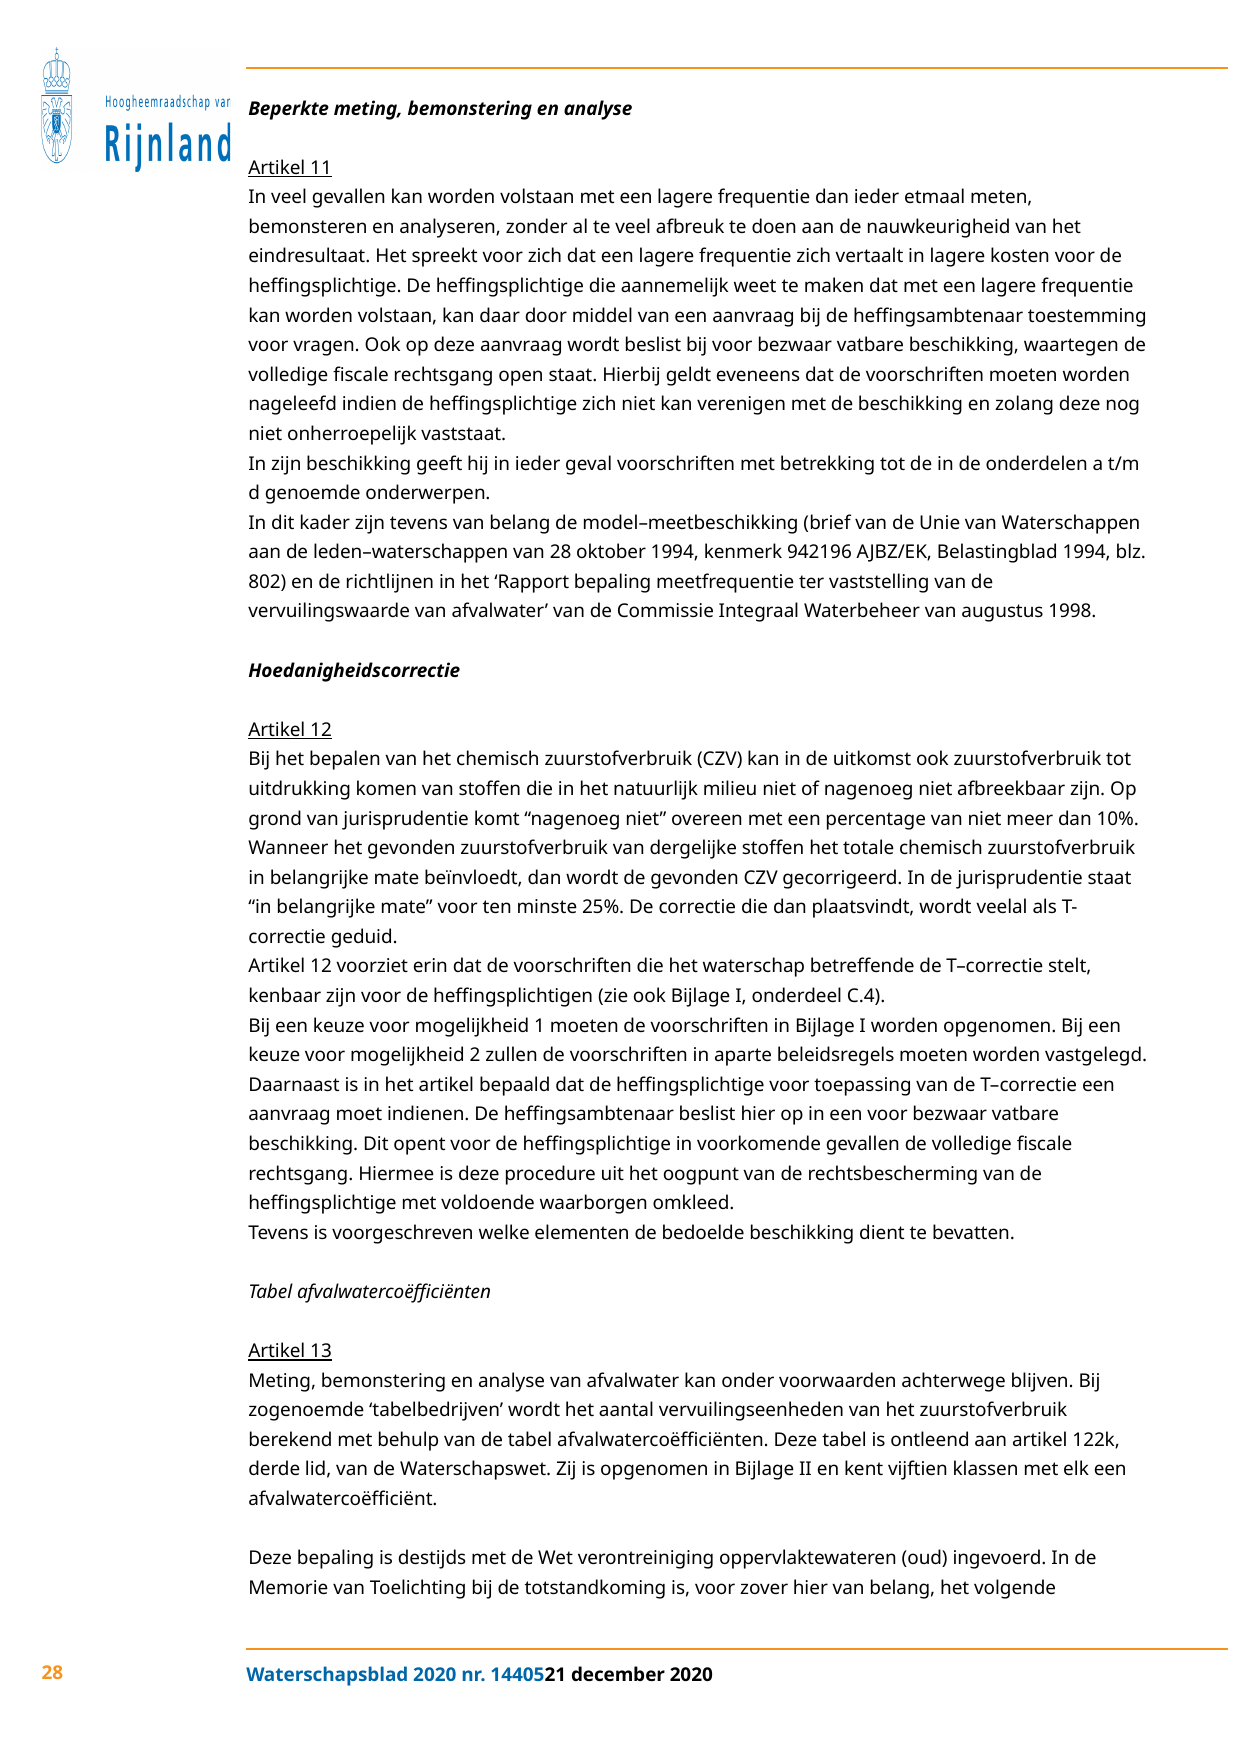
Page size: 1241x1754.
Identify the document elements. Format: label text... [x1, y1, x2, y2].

text Hoedanigheidscorrectie [248, 657, 1152, 683]
text Daarnaast is in het artikel bepaald dat de heffingsplichtige voor toepassing van de T–correctie een aanvraag moet indienen. De heffingsambtenaar beslist hier op in een voor bezwaar vatbare beschikking. Dit opent voor de heffingsplichtige in voorkomende gevallen de volledige fiscale rechtsgang. Hiermee is deze procedure uit het oogpunt van de rechtsbescherming van de heffingsplichtige met voldoende waarborgen omkleed. [248, 1071, 1152, 1215]
text Beperkte meting, bemonstering en analyse [248, 95, 1152, 121]
text In dit kader zijn tevens van belang de model–meetbeschikking (brief van de Unie van Waterschappen aan de leden–waterschappen van 28 oktober 1994, kenmerk 942196 AJBZ/EK, Belastingblad 1994, blz. 802) en de richtlijnen in het ‘Rapport bepaling meetfrequentie ter vaststelling van de vervuilingswaarde van afvalwater’ van de Commissie Integraal Waterbeheer van augustus 1998. [248, 509, 1152, 623]
text Meting, bemonstering en analyse van afvalwater kan onder voorwaarden achterwege blijven. Bij zogenoemde ‘tabelbedrijven’ wordt het aantal vervuilingseenheden van het zuurstofverbruik berekend met behulp van de tabel afvalwatercoëfficiënten. Deze tabel is ontleend aan artikel 122k, derde lid, van de Waterschapswet. Zij is opgenomen in Bijlage II en kent vijftien klassen met elk een afvalwatercoëfficiënt. [248, 1367, 1152, 1511]
text Artikel 11 [248, 154, 1152, 180]
text Bij een keuze voor mogelijkheid 1 moeten de voorschriften in Bijlage I worden opgenomen. Bij een keuze voor mogelijkheid 2 zullen de voorschriften in aparte beleidsregels moeten worden vastgelegd. [248, 1012, 1152, 1067]
text In zijn beschikking geeft hij in ieder geval voorschriften met betrekking tot de in de onderdelen a t/m d genoemde onderwerpen. [248, 450, 1152, 505]
text Artikel 12 [248, 716, 1152, 742]
text In veel gevallen kan worden volstaan met een lagere frequentie dan ieder etmaal meten, bemonsteren en analyseren, zonder al te veel afbreuk te doen aan de nauwkeurigheid van het eindresultaat. Het spreekt voor zich dat een lagere frequentie zich vertaalt in lagere kosten voor de heffingsplichtige. De heffingsplichtige die aannemelijk weet te maken dat met een lagere frequentie kan worden volstaan, kan daar door middel van een aanvraag bij de heffingsambtenaar toestemming voor vragen. Ook op deze aanvraag wordt beslist bij voor bezwaar vatbare beschikking, waartegen de volledige fiscale rechtsgang open staat. Hierbij geldt eveneens dat de voorschriften moeten worden nageleefd indien de heffingsplichtige zich niet kan verenigen met de beschikking en zolang deze nog niet onherroepelijk vaststaat. [248, 183, 1152, 446]
text Bij het bepalen van het chemisch zuurstofverbruik (CZV) kan in de uitkomst ook zuurstofverbruik tot uitdrukking komen van stoffen die in het natuurlijk milieu niet of nagenoeg niet afbreekbaar zijn. Op grond van jurisprudentie komt “nagenoeg niet” overeen met een percentage van niet meer dan 10%. Wanneer het gevonden zuurstofverbruik van dergelijke stoffen het totale chemisch zuurstofverbruik in belangrijke mate beïnvloedt, dan wordt de gevonden CZV gecorrigeerd. In de jurisprudentie staat “in belangrijke mate” voor ten minste 25%. De correctie die dan plaatsvindt, wordt veelal als T-correctie geduid. [248, 746, 1152, 949]
text Deze bepaling is destijds met de Wet verontreiniging oppervlaktewateren (oud) ingevoerd. In de Memorie van Toelichting bij de totstandkoming is, voor zover hier van belang, het volgende [248, 1544, 1152, 1600]
text Tabel afvalwatercoëfficiënten [248, 1278, 1152, 1304]
text Artikel 13 [248, 1337, 1152, 1363]
text Artikel 12 voorziet erin dat de voorschriften die het waterschap betreffende de T–correctie stelt, kenbaar zijn voor de heffingsplichtigen (zie ook Bijlage I, onderdeel C.4). [248, 953, 1152, 1008]
picture [41, 47, 231, 172]
text Tevens is voorgeschreven welke elementen de bedoelde beschikking dient te bevatten. [248, 1219, 1152, 1245]
